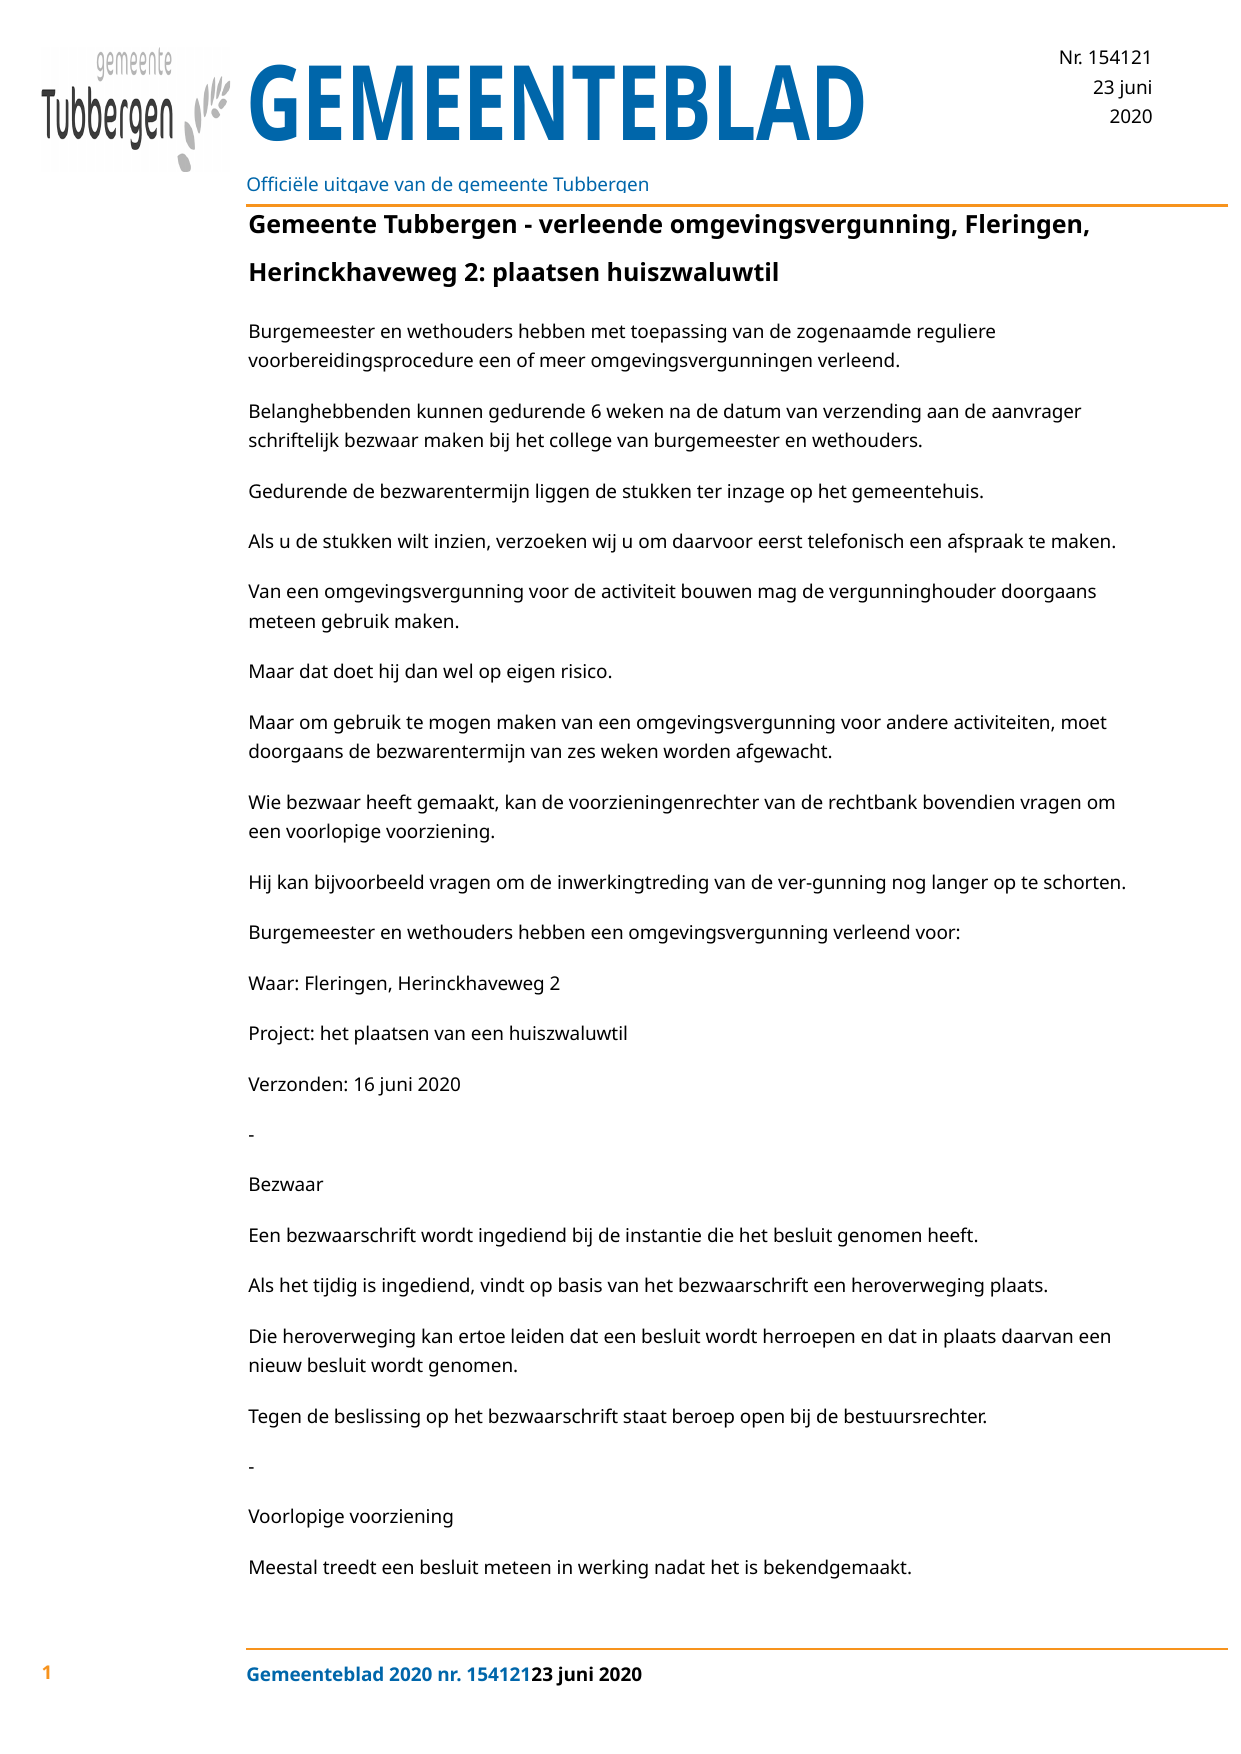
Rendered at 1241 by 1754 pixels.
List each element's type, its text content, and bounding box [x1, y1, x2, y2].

text Wie bezwaar heeft gemaakt, kan de voorzieningenrechter van de rechtbank bovendien vragen om een voorlopige voorziening. [248, 789, 1152, 844]
text Waar: Fleringen, Herinckhaveweg 2 [248, 970, 1152, 996]
text Belanghebbenden kunnen gedurende 6 weken na de datum van verzending aan de aanvrager schriftelijk bezwaar maken bij het college van burgemeester en wethouders. [248, 398, 1152, 453]
text Als het tijdig is ingediend, vindt op basis van het bezwaarschrift een heroverweging plaats. [248, 1272, 1152, 1298]
text - [248, 1453, 1152, 1479]
text - [248, 1121, 1152, 1147]
text Hij kan bijvoorbeeld vragen om de inwerkingtreding van de ver-gunning nog langer op te schorten. [248, 869, 1152, 895]
text Maar dat doet hij dan wel op eigen risico. [248, 659, 1152, 684]
text Bezwaar [248, 1172, 1152, 1197]
text Gedurende de bezwarentermijn liggen de stukken ter inzage op het gemeentehuis. [248, 478, 1152, 504]
text Burgemeester en wethouders hebben met toepassing van de zogenaamde reguliere voorbereidingsprocedure een of meer omgevingsvergunningen verleend. [248, 318, 1152, 373]
text Verzonden: 16 juni 2020 [248, 1071, 1152, 1097]
text Tegen de beslissing op het bezwaarschrift staat beroep open bij de bestuursrechter. [248, 1403, 1152, 1429]
text Meestal treedt een besluit meteen in werking nadat het is bekendgemaakt. [248, 1554, 1152, 1580]
text Een bezwaarschrift wordt ingediend bij de instantie die het besluit genomen heeft. [248, 1222, 1152, 1248]
text Die heroverweging kan ertoe leiden dat een besluit wordt herroepen en dat in plaats daarvan een nieuw besluit wordt genomen. [248, 1323, 1152, 1378]
picture [41, 47, 231, 172]
text Gemeente Tubbergen - verleende omgevingsvergunning, Fleringen, Herinckhaveweg 2: plaatsen huiszwaluwtil [248, 207, 1152, 288]
text Als u de stukken wilt inzien, verzoeken wij u om daarvoor eerst telefonisch een afspraak te maken. [248, 528, 1152, 554]
text Maar om gebruik te mogen maken van een omgevingsvergunning voor andere activiteiten, moet doorgaans de bezwarentermijn van zes weken worden afgewacht. [248, 709, 1152, 764]
text Project: het plaatsen van een huiszwaluwtil [248, 1020, 1152, 1046]
text Van een omgevingsvergunning voor de activiteit bouwen mag de vergunninghouder doorgaans meteen gebruik maken. [248, 579, 1152, 634]
text Voorlopige voorziening [248, 1504, 1152, 1529]
text Burgemeester en wethouders hebben een omgevingsvergunning verleend voor: [248, 919, 1152, 945]
